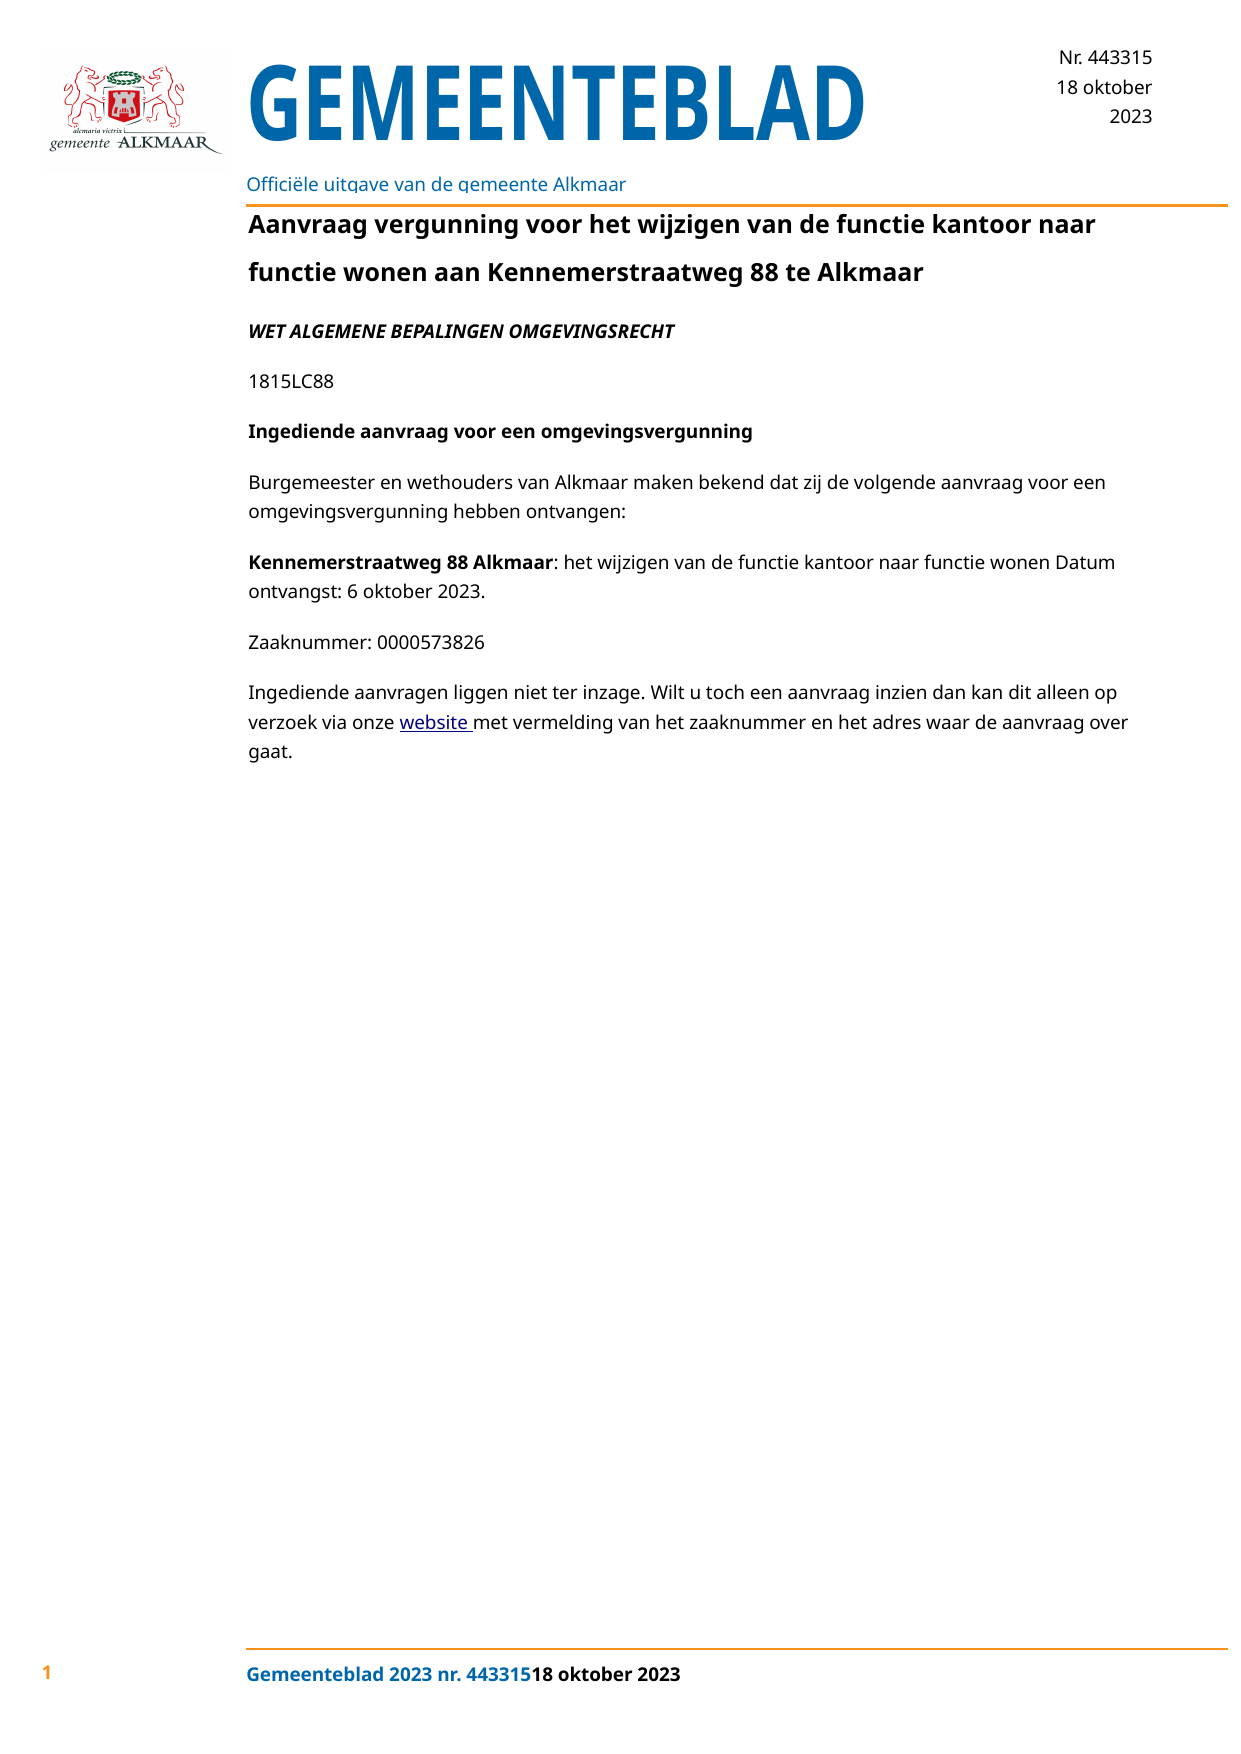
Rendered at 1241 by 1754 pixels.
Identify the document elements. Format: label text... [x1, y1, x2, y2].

text Kennemerstraatweg 88 Alkmaar: het wijzigen van de functie kantoor naar functie wonen Datum ontvangst: 6 oktober 2023. [248, 549, 1152, 604]
text Zaaknummer: 0000573826 [248, 629, 1152, 655]
text Ingediende aanvraag voor een omgevingsvergunning [248, 419, 1152, 444]
text Burgemeester en wethouders van Alkmaar maken bekend dat zij de volgende aanvraag voor een omgevingsvergunning hebben ontvangen: [248, 469, 1152, 524]
text WET ALGEMENE BEPALINGEN OMGEVINGSRECHT [248, 318, 1152, 344]
text Ingediende aanvragen liggen niet ter inzage. Wilt u toch een aanvraag inzien dan kan dit alleen op verzoek via onze website met vermelding van het zaaknummer en het adres waar de aanvraag over gaat. [248, 679, 1152, 764]
text Aanvraag vergunning voor het wijzigen van de functie kantoor naar functie wonen aan Kennemerstraatweg 88 te Alkmaar [248, 207, 1152, 288]
text 1815LC88 [248, 368, 1152, 394]
picture [41, 47, 231, 172]
